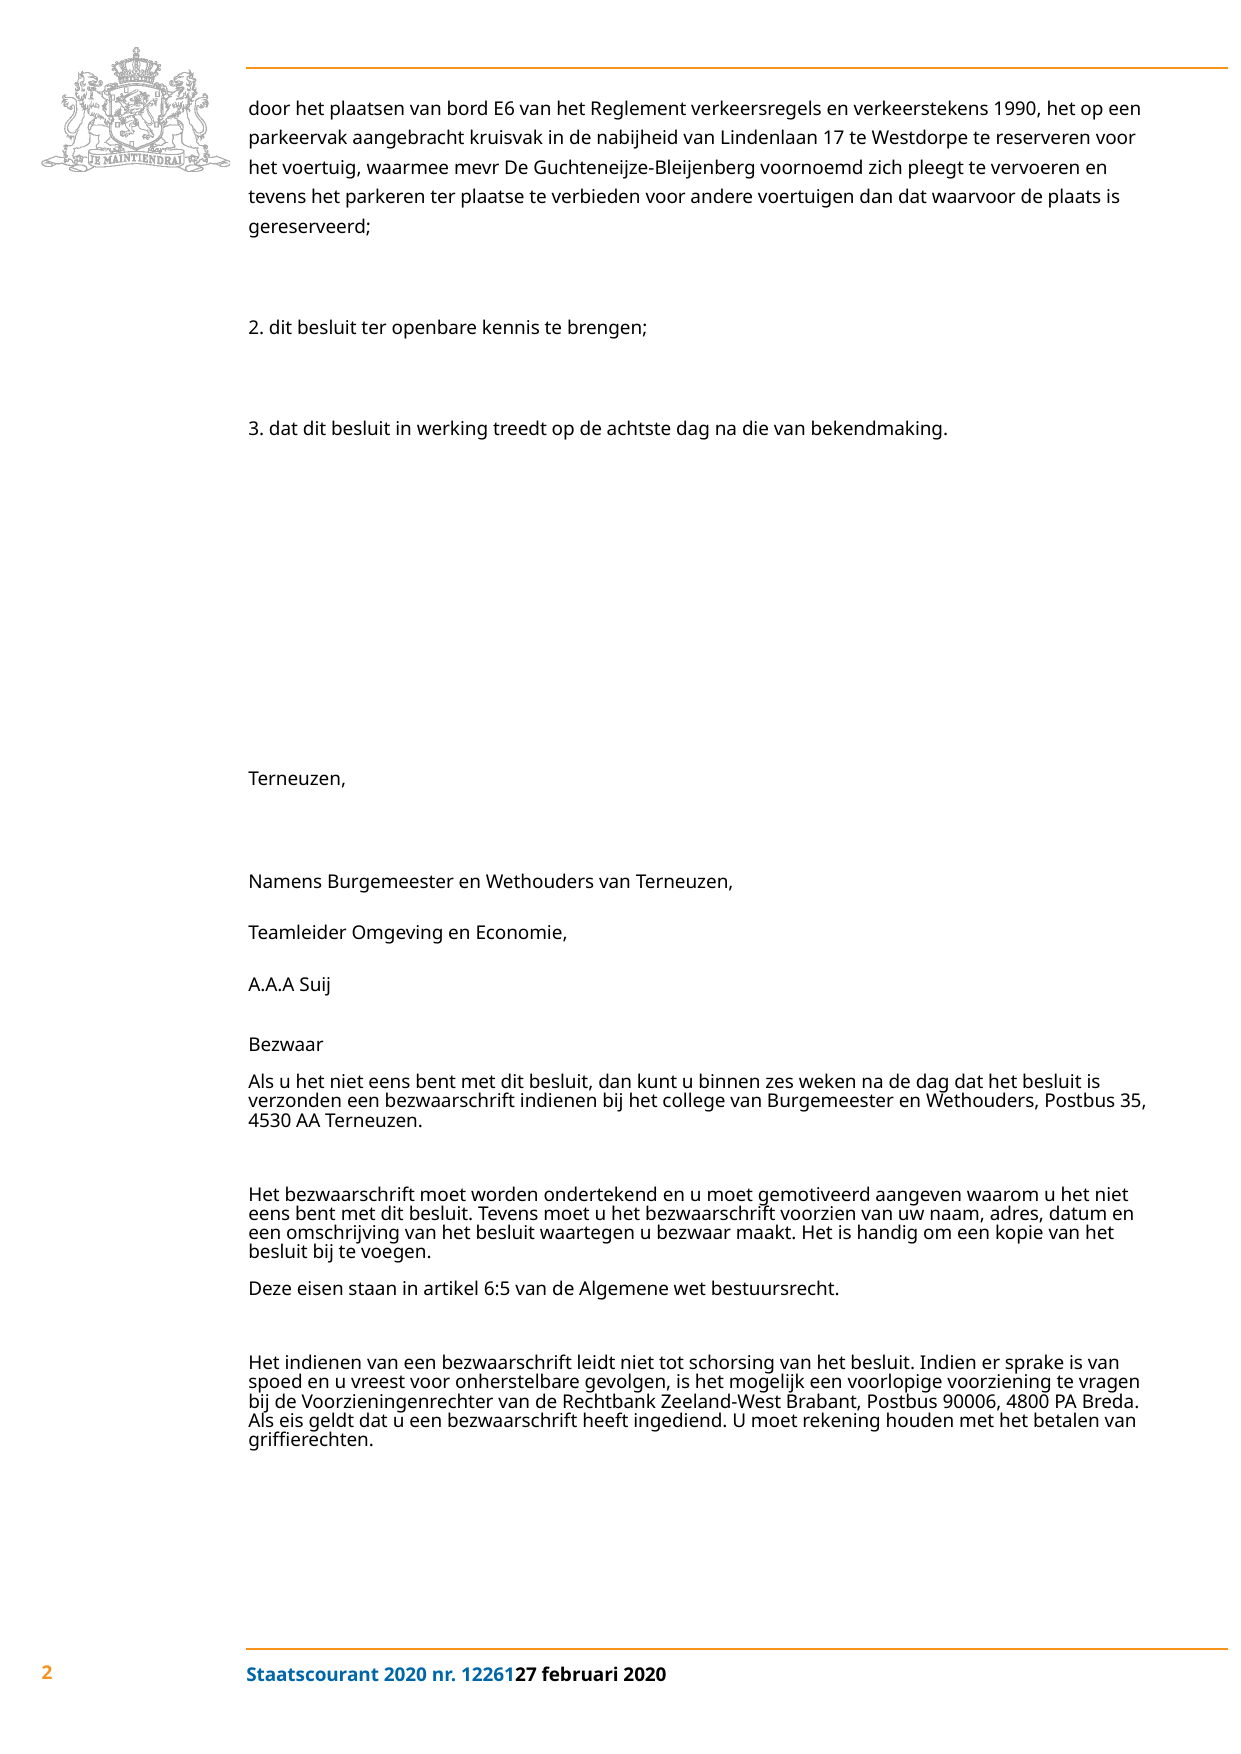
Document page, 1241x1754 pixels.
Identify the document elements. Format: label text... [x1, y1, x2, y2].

text Namens Burgemeester en Wethouders van Terneuzen, [248, 868, 1152, 894]
text Terneuzen, [248, 765, 1152, 791]
text Teamleider Omgeving en Economie, [248, 919, 1152, 945]
picture [41, 47, 231, 172]
text Het bezwaarschrift moet worden ondertekend en u moet gemotiveerd aangeven waarom u het niet eens bent met dit besluit. Tevens moet u het bezwaarschrift voorzien van uw naam, adres, datum en een omschrijving van het besluit waartegen u bezwaar maakt. Het is handig om een kopie van het besluit bij te voegen. [248, 1186, 1152, 1263]
text Deze eisen staan in artikel 6:5 van de Algemene wet bestuursrecht. [248, 1280, 1152, 1299]
text Bezwaar [248, 1036, 1152, 1055]
text door het plaatsen van bord E6 van het Reglement verkeersregels en verkeerstekens 1990, het op een parkeervak aangebracht kruisvak in de nabijheid van Lindenlaan 17 te Westdorpe te reserveren voor het voertuig, waarmee mevr De Guchteneijze-Bleijenberg voornoemd zich pleegt te vervoeren en tevens het parkeren ter plaatse te verbieden voor andere voertuigen dan dat waarvoor de plaats is gereserveerd; [248, 95, 1152, 239]
text Als u het niet eens bent met dit besluit, dan kunt u binnen zes weken na de dag dat het besluit is verzonden een bezwaarschrift indienen bij het college van Burgemeester en Wethouders, Postbus 35, 4530 AA Terneuzen. [248, 1073, 1152, 1131]
text A.A.A Suij [248, 971, 1152, 997]
text 2. dit besluit ter openbare kennis te brengen; [248, 314, 1152, 340]
text Het indienen van een bezwaarschrift leidt niet tot schorsing van het besluit. Indien er sprake is van spoed en u vreest voor onherstelbare gevolgen, is het mogelijk een voorlopige voorziening te vragen bij de Voorzieningenrechter van de Rechtbank Zeeland-West Brabant, Postbus 90006, 4800 PA Breda. Als eis geldt dat u een bezwaarschrift heeft ingediend. U moet rekening houden met het betalen van griffierechten. [248, 1354, 1152, 1451]
text 3. dat dit besluit in werking treedt op de achtste dag na die van bekendmaking. [248, 415, 1152, 441]
